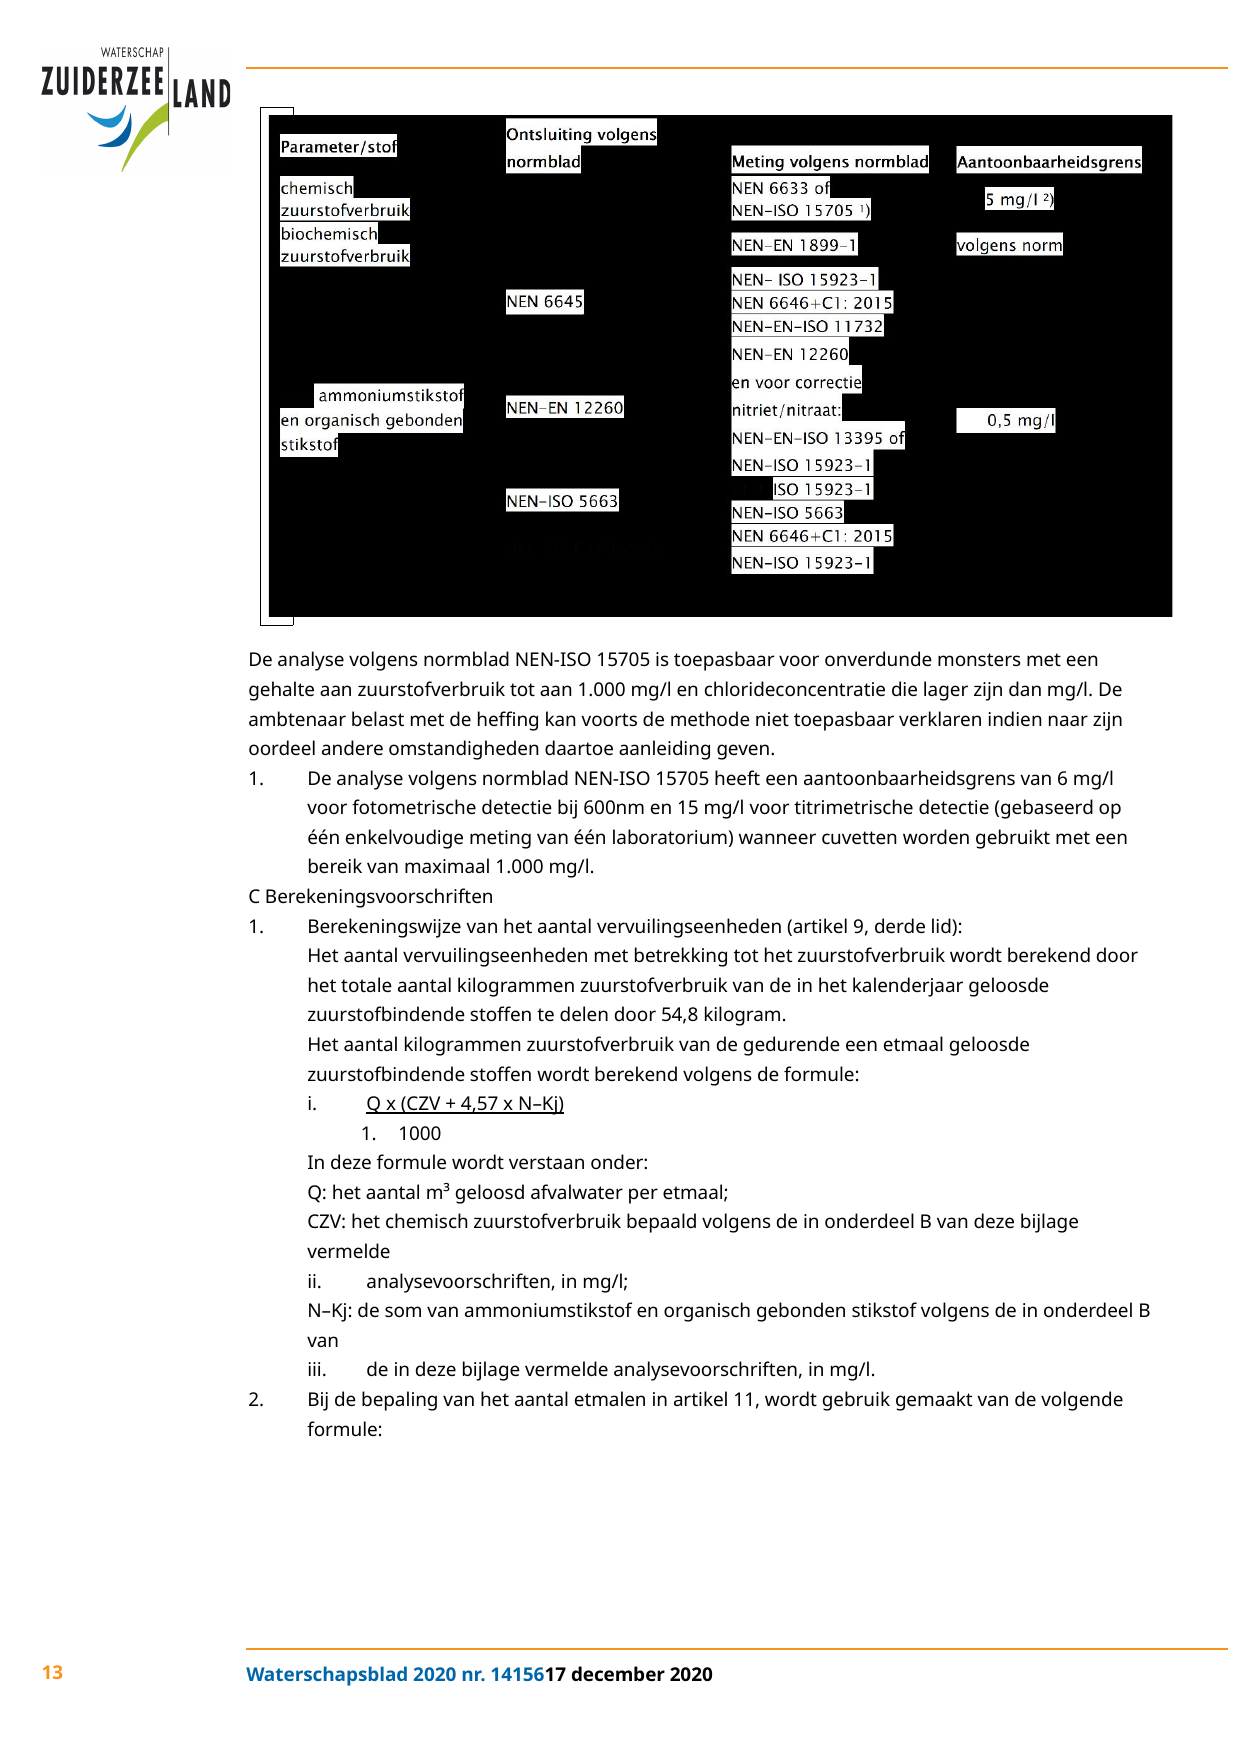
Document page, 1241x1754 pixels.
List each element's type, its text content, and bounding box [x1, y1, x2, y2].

picture [41, 47, 231, 172]
text De analyse volgens normblad NEN-ISO 15705 is toepasbaar voor onverdunde monsters met een gehalte aan zuurstofverbruik tot aan 1.000 mg/l en chlorideconcentratie die lager zijn dan mg/l. De ambtenaar belast met de heffing kan voorts de methode niet toepasbaar verklaren indien naar zijn oordeel andere omstandigheden daartoe aanleiding geven. [248, 647, 1152, 761]
list Q x (CZV + 4,57 x N–Kj) [307, 1090, 1152, 1116]
list Bij de bepaling van het aantal etmalen in artikel 11, wordt gebruik gemaakt van de volgende formule: [248, 1386, 1152, 1441]
list Berekeningswijze van het aantal vervuilingseenheden (artikel 9, derde lid): [248, 913, 1152, 938]
list De analyse volgens normblad NEN-ISO 15705 heeft een aantoonbaarheidsgrens van 6 mg/l voor fotometrische detectie bij 600nm en 15 mg/l voor titrimetrische detectie (gebaseerd op één enkelvoudige meting van één laboratorium) wanneer cuvetten worden gebruikt met een bereik van maximaal 1.000 mg/l. [248, 765, 1152, 879]
list Het aantal vervuilingseenheden met betrekking tot het zuurstofverbruik wordt berekend door het totale aantal kilogrammen zuurstofverbruik van de in het kalenderjaar geloosde zuurstofbindende stoffen te delen door 54,8 kilogram. [248, 942, 1152, 1027]
list Het aantal kilogrammen zuurstofverbruik van de gedurende een etmaal geloosde zuurstofbindende stoffen wordt berekend volgens de formule: [248, 1031, 1152, 1086]
text C Berekeningsvoorschriften [248, 883, 1152, 909]
list analysevoorschriften, in mg/l; [307, 1268, 1152, 1293]
list Q: het aantal m³ geloosd afvalwater per etmaal; [248, 1179, 1152, 1205]
list CZV: het chemisch zuurstofverbruik bepaald volgens de in onderdeel B van deze bijlage vermelde [248, 1209, 1152, 1264]
list N–Kj: de som van ammoniumstikstof en organisch gebonden stikstof volgens de in onderdeel B van [248, 1297, 1152, 1353]
list In deze formule wordt verstaan onder: [248, 1149, 1152, 1175]
list de in deze bijlage vermelde analysevoorschriften, in mg/l. [307, 1357, 1152, 1382]
picture [268, 115, 1173, 617]
list 1000 [361, 1120, 1152, 1146]
